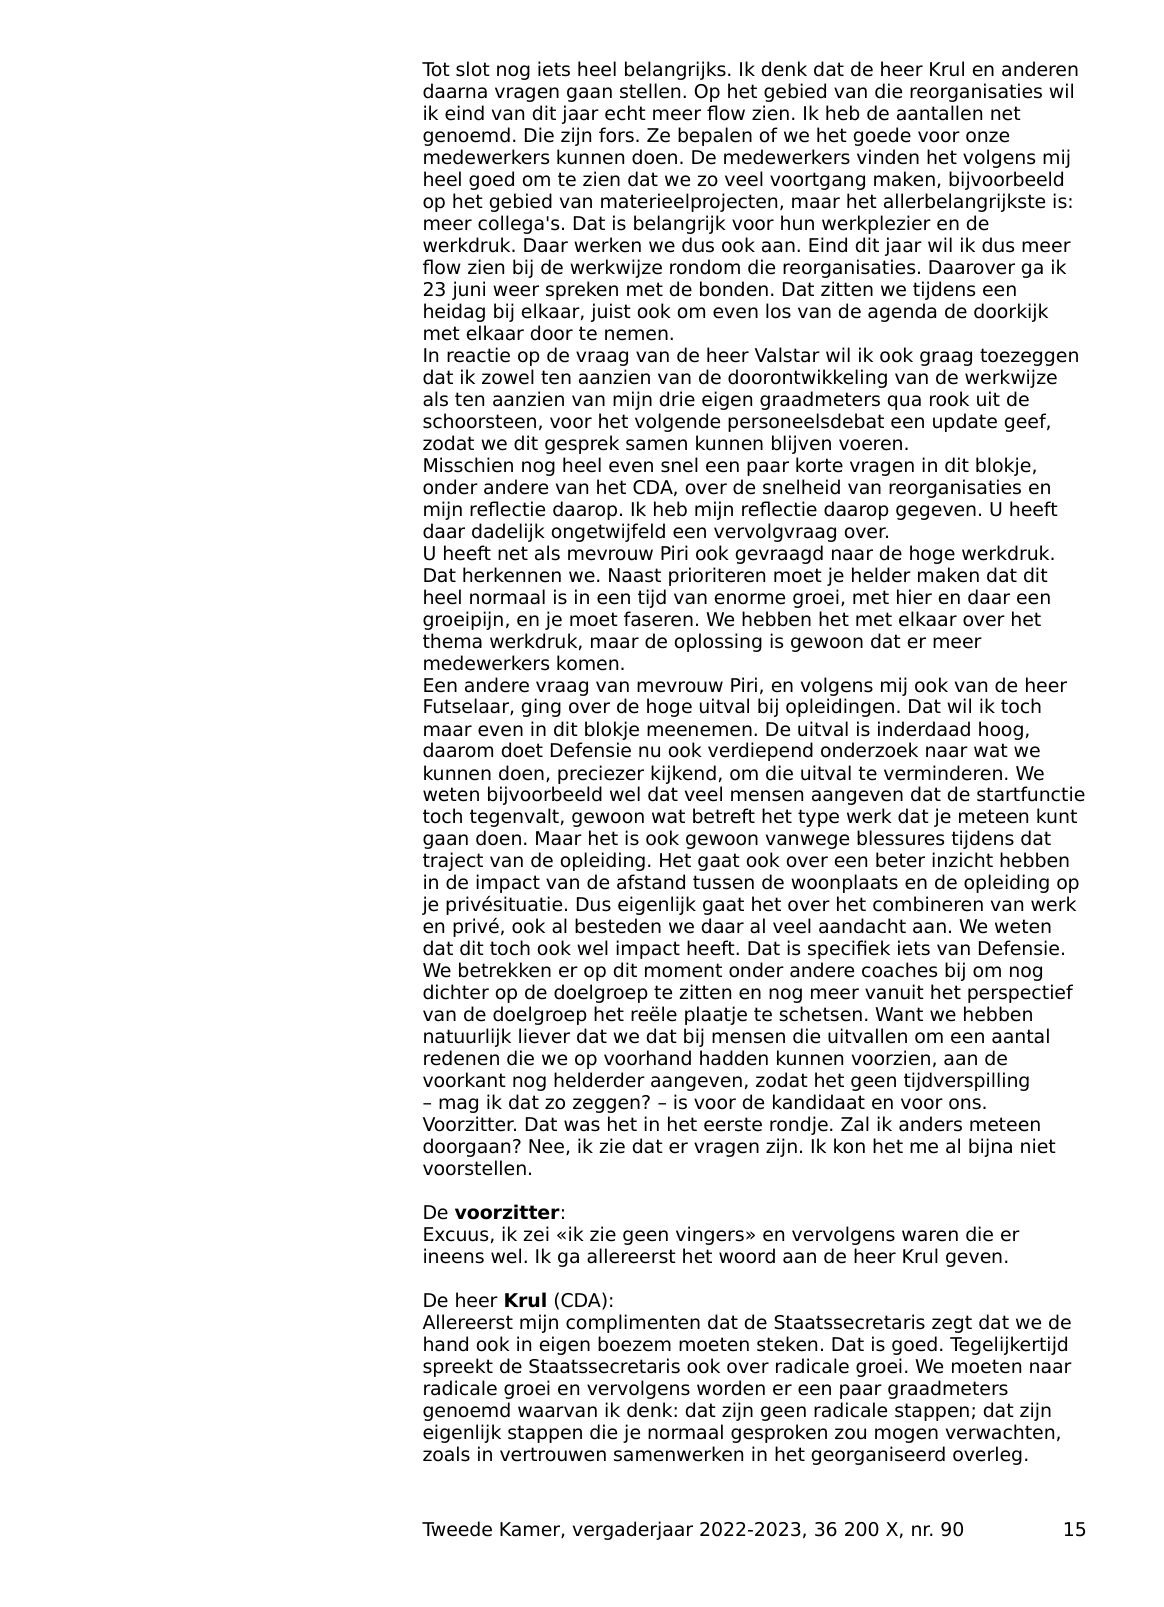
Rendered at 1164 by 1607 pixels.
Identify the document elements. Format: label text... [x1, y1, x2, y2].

text Voorzitter. Dat was het in het eerste rondje. Zal ik anders meteen doorgaan? Nee, ik zie dat er vragen zijn. Ik kon het me al bijna niet voorstellen. [422, 1114, 1087, 1180]
text In reactie op de vraag van de heer Valstar wil ik ook graag toezeggen dat ik zowel ten aanzien van de doorontwikkeling van de werkwijze als ten aanzien van mijn drie eigen graadmeters qua rook uit de schoorsteen, voor het volgende personeelsdebat een update geef, zodat we dit gesprek samen kunnen blijven voeren. [422, 345, 1087, 455]
text De heer Krul (CDA): [422, 1290, 1087, 1312]
text U heeft net als mevrouw Piri ook gevraagd naar de hoge werkdruk. Dat herkennen we. Naast prioriteren moet je helder maken dat dit heel normaal is in een tijd van enorme groei, met hier en daar een groeipijn, en je moet faseren. We hebben het met elkaar over het thema werkdruk, maar de oplossing is gewoon dat er meer medewerkers komen. [422, 543, 1087, 674]
text Excuus, ik zei «ik zie geen vingers» en vervolgens waren die er ineens wel. Ik ga allereerst het woord aan de heer Krul geven. [422, 1224, 1087, 1268]
text De voorzitter: [422, 1202, 1087, 1224]
text Misschien nog heel even snel een paar korte vragen in dit blokje, onder andere van het CDA, over de snelheid van reorganisaties en mijn reflectie daarop. Ik heb mijn reflectie daarop gegeven. U heeft daar dadelijk ongetwijfeld een vervolgvraag over. [422, 455, 1087, 543]
text Tot slot nog iets heel belangrijks. Ik denk dat de heer Krul en anderen daarna vragen gaan stellen. Op het gebied van die reorganisaties wil ik eind van dit jaar echt meer flow zien. Ik heb de aantallen net genoemd. Die zijn fors. Ze bepalen of we het goede voor onze medewerkers kunnen doen. De medewerkers vinden het volgens mij heel goed om te zien dat we zo veel voortgang maken, bijvoorbeeld op het gebied van materieelprojecten, maar het allerbelangrijkste is: meer collega's. Dat is belangrijk voor hun werkplezier en de werkdruk. Daar werken we dus ook aan. Eind dit jaar wil ik dus meer flow zien bij de werkwijze rondom die reorganisaties. Daarover ga ik 23 juni weer spreken met de bonden. Dat zitten we tijdens een heidag bij elkaar, juist ook om even los van de agenda de doorkijk met elkaar door te nemen. [422, 59, 1087, 345]
text Allereerst mijn complimenten dat de Staatssecretaris zegt dat we de hand ook in eigen boezem moeten steken. Dat is goed. Tegelijkertijd spreekt de Staatssecretaris ook over radicale groei. We moeten naar radicale groei en vervolgens worden er een paar graadmeters genoemd waarvan ik denk: dat zijn geen radicale stappen; dat zijn eigenlijk stappen die je normaal gesproken zou mogen verwachten, zoals in vertrouwen samenwerken in het georganiseerd overleg. [422, 1312, 1087, 1466]
text Een andere vraag van mevrouw Piri, en volgens mij ook van de heer Futselaar, ging over de hoge uitval bij opleidingen. Dat wil ik toch maar even in dit blokje meenemen. De uitval is inderdaad hoog, daarom doet Defensie nu ook verdiepend onderzoek naar wat we kunnen doen, preciezer kijkend, om die uitval te verminderen. We weten bijvoorbeeld wel dat veel mensen aangeven dat de startfunctie toch tegenvalt, gewoon wat betreft het type werk dat je meteen kunt gaan doen. Maar het is ook gewoon vanwege blessures tijdens dat traject van de opleiding. Het gaat ook over een beter inzicht hebben in de impact van de afstand tussen de woonplaats en de opleiding op je privésituatie. Dus eigenlijk gaat het over het combineren van werk en privé, ook al besteden we daar al veel aandacht aan. We weten dat dit toch ook wel impact heeft. Dat is specifiek iets van Defensie. We betrekken er op dit moment onder andere coaches bij om nog dichter op de doelgroep te zitten en nog meer vanuit het perspectief van de doelgroep het reële plaatje te schetsen. Want we hebben natuurlijk liever dat we dat bij mensen die uitvallen om een aantal redenen die we op voorhand hadden kunnen voorzien, aan de voorkant nog helderder aangeven, zodat het geen tijdverspilling – mag ik dat zo zeggen? – is voor de kandidaat en voor ons. [422, 674, 1087, 1114]
